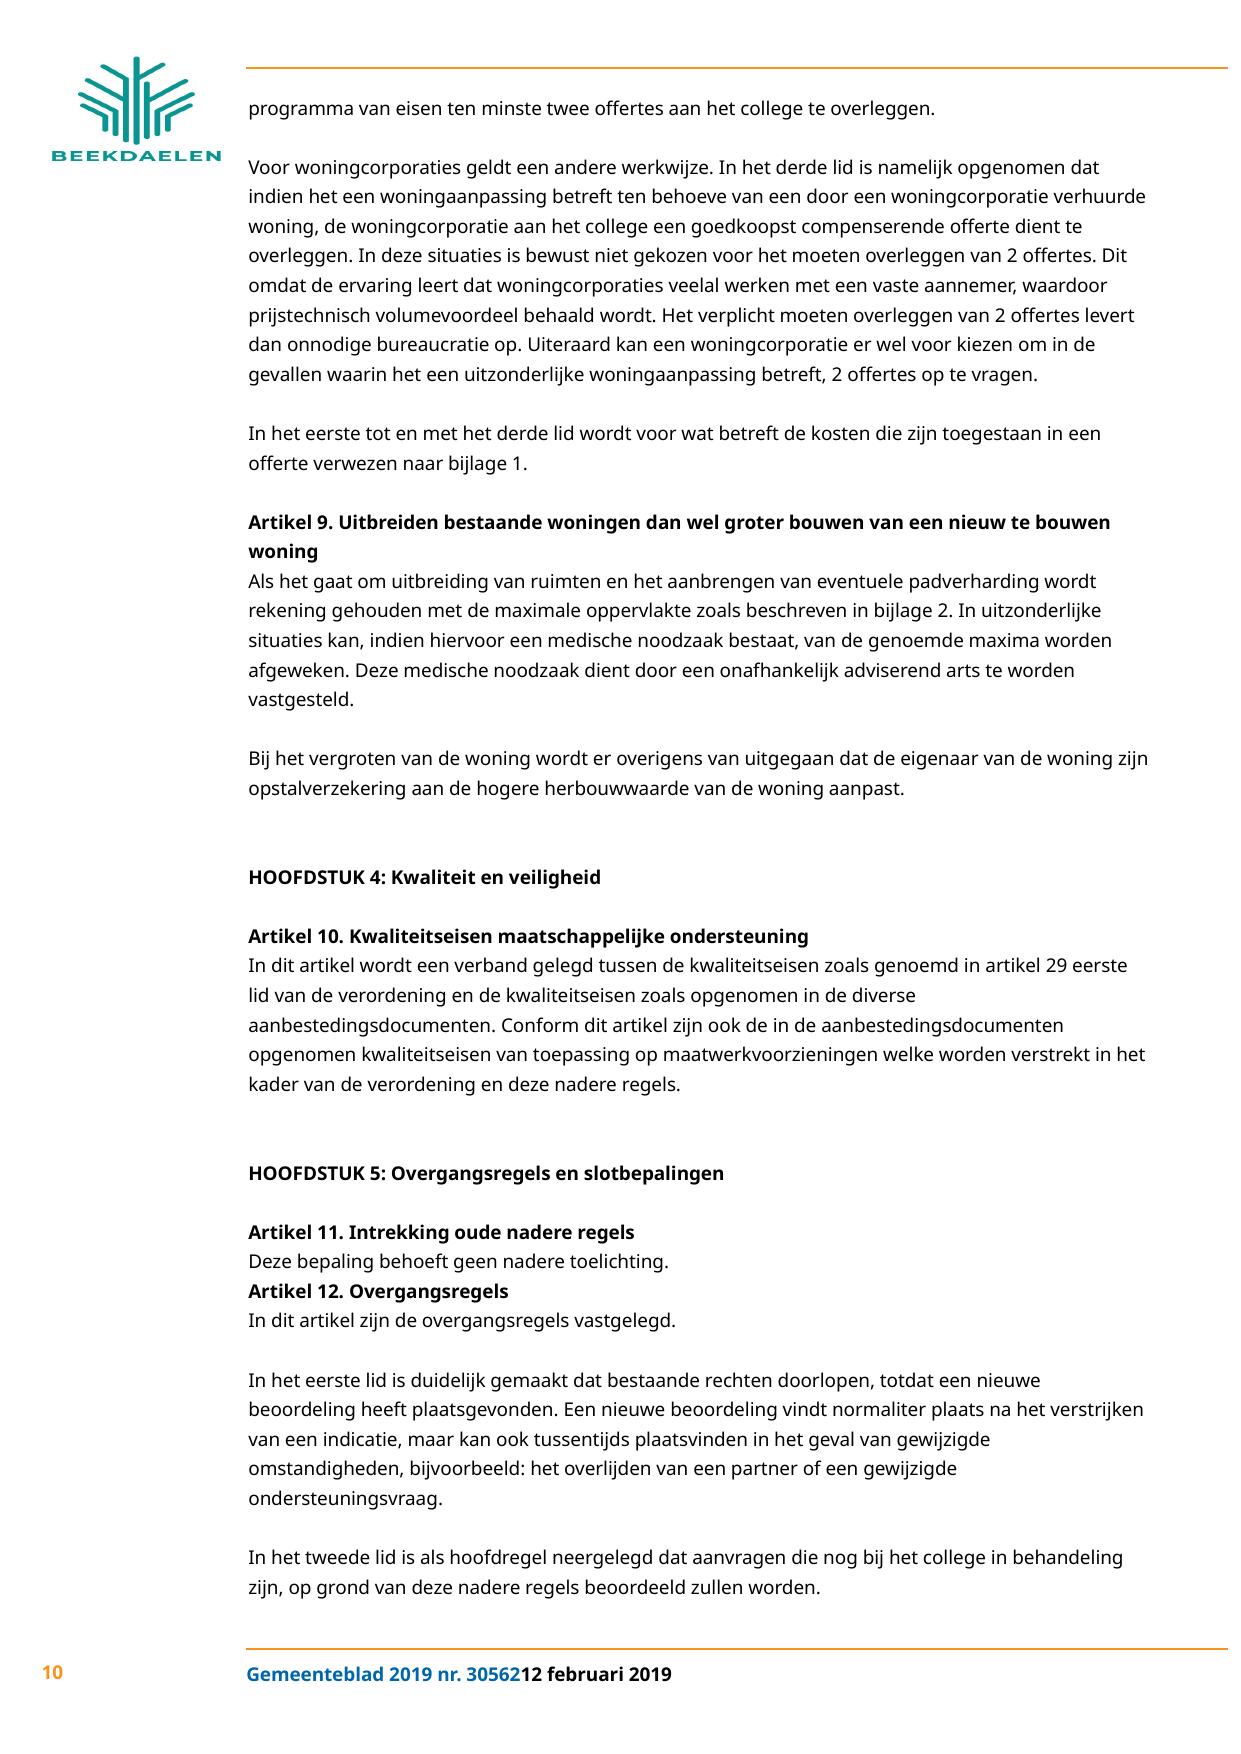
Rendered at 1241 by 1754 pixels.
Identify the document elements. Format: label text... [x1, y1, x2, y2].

text Artikel 9. Uitbreiden bestaande woningen dan wel groter bouwen van een nieuw te bouwen woning [248, 509, 1152, 564]
text In dit artikel wordt een verband gelegd tussen de kwaliteitseisen zoals genoemd in artikel 29 eerste lid van de verordening en de kwaliteitseisen zoals opgenomen in de diverse aanbestedingsdocumenten. Conform dit artikel zijn ook de in de aanbestedingsdocumenten opgenomen kwaliteitseisen van toepassing op maatwerkvoorzieningen welke worden verstrekt in het kader van de verordening en deze nadere regels. [248, 953, 1152, 1097]
text Deze bepaling behoeft geen nadere toelichting. [248, 1248, 1152, 1274]
text HOOFDSTUK 5: Overgangsregels en slotbepalingen [248, 1160, 1152, 1186]
text Als het gaat om uitbreiding van ruimten en het aanbrengen van eventuele padverharding wordt rekening gehouden met de maximale oppervlakte zoals beschreven in bijlage 2. In uitzonderlijke situaties kan, indien hiervoor een medische noodzaak bestaat, van de genoemde maxima worden afgeweken. Deze medische noodzaak dient door een onafhankelijk adviserend arts te worden vastgesteld. [248, 568, 1152, 712]
text In het tweede lid is als hoofdregel neergelegd dat aanvragen die nog bij het college in behandeling zijn, op grond van deze nadere regels beoordeeld zullen worden. [248, 1544, 1152, 1600]
text Artikel 10. Kwaliteitseisen maatschappelijke ondersteuning [248, 923, 1152, 949]
text Artikel 11. Intrekking oude nadere regels [248, 1219, 1152, 1245]
text programma van eisen ten minste twee offertes aan het college te overleggen. [248, 95, 1152, 121]
picture [41, 47, 231, 172]
text In het eerste lid is duidelijk gemaakt dat bestaande rechten doorlopen, totdat een nieuwe beoordeling heeft plaatsgevonden. Een nieuwe beoordeling vindt normaliter plaats na het verstrijken van een indicatie, maar kan ook tussentijds plaatsvinden in het geval van gewijzigde omstandigheden, bijvoorbeeld: het overlijden van een partner of een gewijzigde ondersteuningsvraag. [248, 1367, 1152, 1511]
text Voor woningcorporaties geldt een andere werkwijze. In het derde lid is namelijk opgenomen dat indien het een woningaanpassing betreft ten behoeve van een door een woningcorporatie verhuurde woning, de woningcorporatie aan het college een goedkoopst compenserende offerte dient te overleggen. In deze situaties is bewust niet gekozen voor het moeten overleggen van 2 offertes. Dit omdat de ervaring leert dat woningcorporaties veelal werken met een vaste aannemer, waardoor prijstechnisch volumevoordeel behaald wordt. Het verplicht moeten overleggen van 2 offertes levert dan onnodige bureaucratie op. Uiteraard kan een woningcorporatie er wel voor kiezen om in de gevallen waarin het een uitzonderlijke woningaanpassing betreft, 2 offertes op te vragen. [248, 154, 1152, 387]
text Artikel 12. Overgangsregels [248, 1278, 1152, 1304]
text In dit artikel zijn de overgangsregels vastgelegd. [248, 1308, 1152, 1333]
text HOOFDSTUK 4: Kwaliteit en veiligheid [248, 864, 1152, 890]
text Bij het vergroten van de woning wordt er overigens van uitgegaan dat de eigenaar van de woning zijn opstalverzekering aan de hogere herbouwwaarde van de woning aanpast. [248, 746, 1152, 801]
text In het eerste tot en met het derde lid wordt voor wat betreft de kosten die zijn toegestaan in een offerte verwezen naar bijlage 1. [248, 420, 1152, 476]
